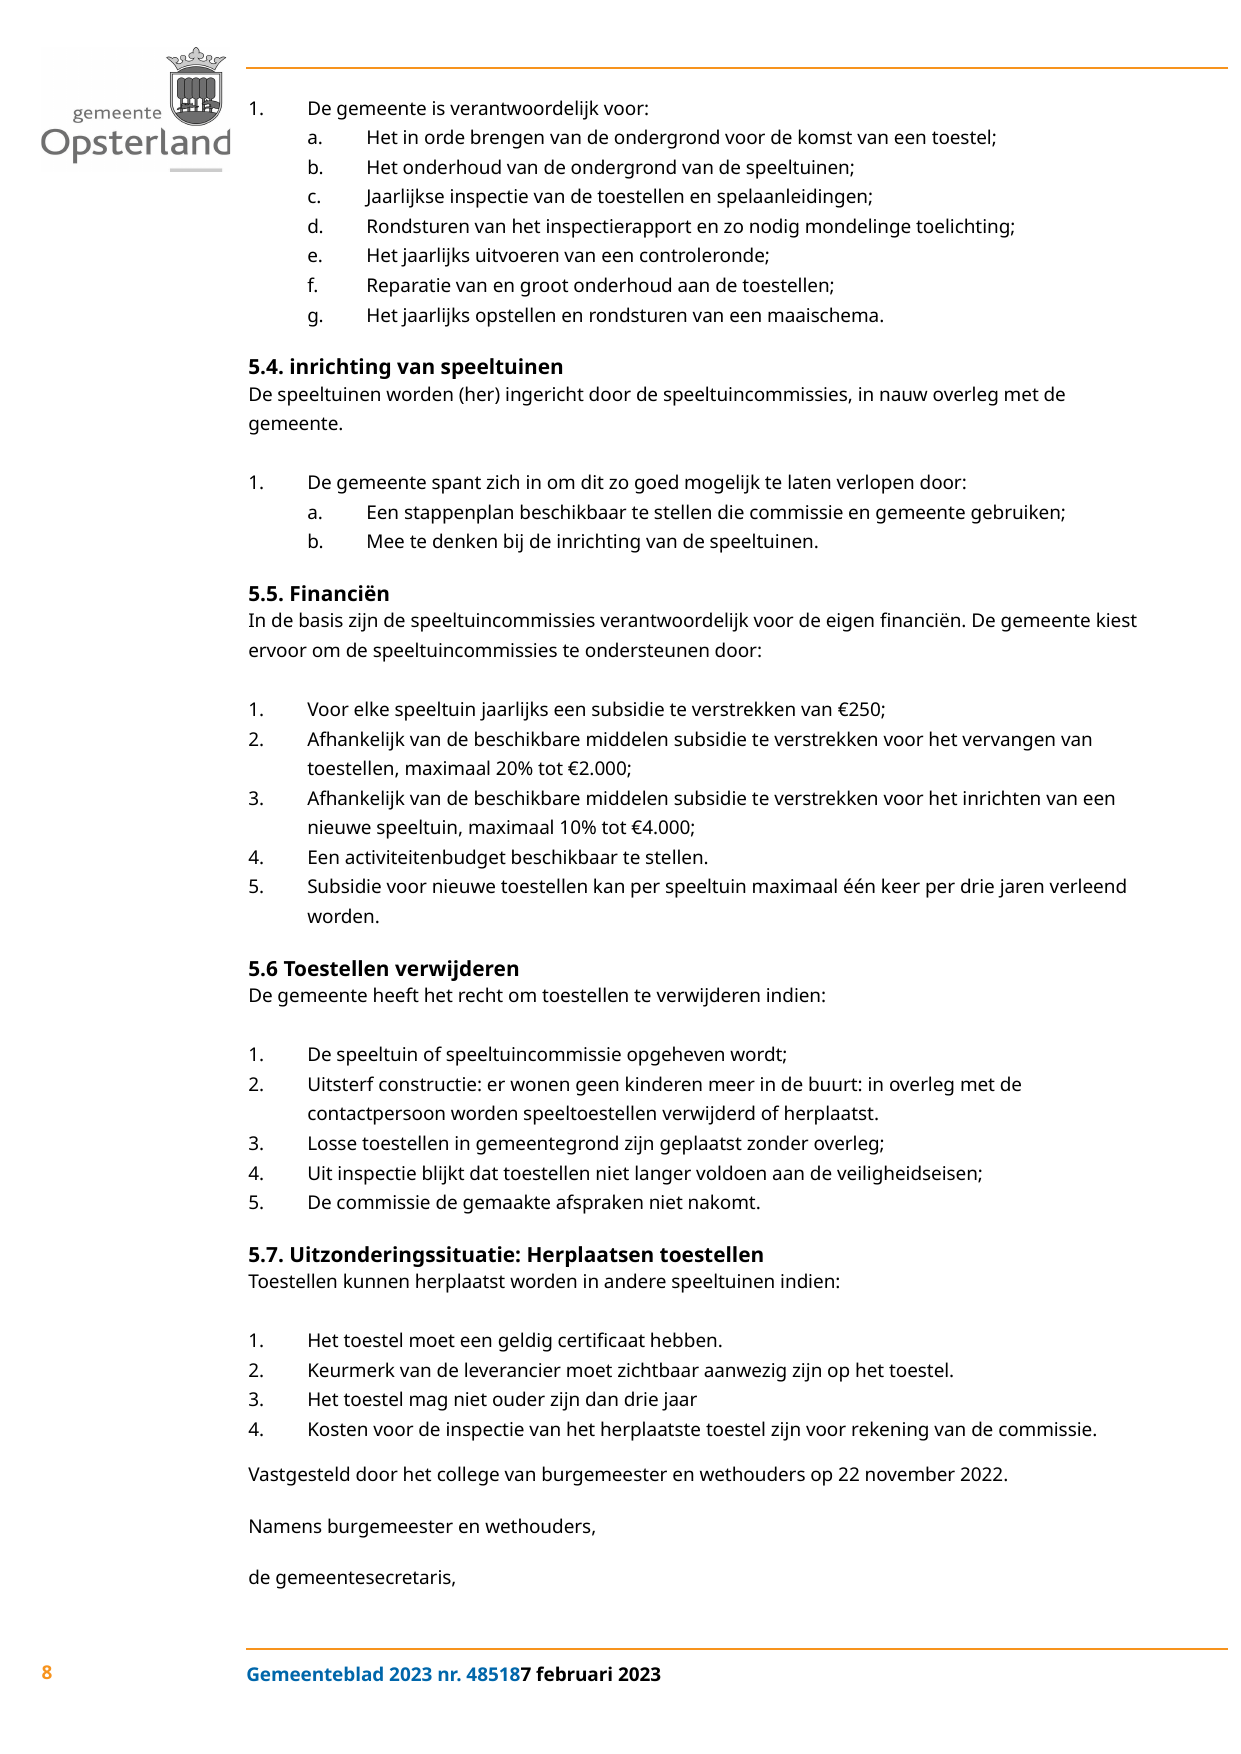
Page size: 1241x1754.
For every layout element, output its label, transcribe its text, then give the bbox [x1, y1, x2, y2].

text 5.7. Uitzonderingssituatie: Herplaatsen toestellen [248, 1240, 1152, 1268]
list Uit inspectie blijkt dat toestellen niet langer voldoen aan de veiligheidseisen; [248, 1160, 1152, 1185]
list Voor elke speeltuin jaarlijks een subsidie te verstrekken van €250; [248, 696, 1152, 722]
list Rondsturen van het inspectierapport en zo nodig mondelinge toelichting; [307, 213, 1152, 239]
list De speeltuin of speeltuincommissie opgeheven wordt; [248, 1041, 1152, 1067]
list Losse toestellen in gemeentegrond zijn geplaatst zonder overleg; [248, 1130, 1152, 1156]
picture [41, 47, 231, 172]
list Jaarlijkse inspectie van de toestellen en spelaanleidingen; [307, 183, 1152, 209]
text Vastgesteld door het college van burgemeester en wethouders op 22 november 2022. [248, 1462, 1152, 1487]
text De gemeente heeft het recht om toestellen te verwijderen indien: [248, 982, 1152, 1008]
list Reparatie van en groot onderhoud aan de toestellen; [307, 272, 1152, 298]
text Namens burgemeester en wethouders, [248, 1513, 1152, 1539]
text In de basis zijn de speeltuincommissies verantwoordelijk voor de eigen financiën. De gemeente kiest ervoor om de speeltuincommissies te ondersteunen door: [248, 607, 1152, 663]
list Een activiteitenbudget beschikbaar te stellen. [248, 844, 1152, 870]
text Toestellen kunnen herplaatst worden in andere speeltuinen indien: [248, 1268, 1152, 1294]
list Keurmerk van de leverancier moet zichtbaar aanwezig zijn op het toestel. [248, 1357, 1152, 1383]
list Het jaarlijks uitvoeren van een controleronde; [307, 243, 1152, 268]
list Kosten voor de inspectie van het herplaatste toestel zijn voor rekening van de commissie. [248, 1416, 1152, 1442]
list Uitsterf constructie: er wonen geen kinderen meer in de buurt: in overleg met de contactpersoon worden speeltoestellen verwijderd of herplaatst. [248, 1071, 1152, 1126]
text De speeltuinen worden (her) ingericht door de speeltuincommissies, in nauw overleg met de gemeente. [248, 381, 1152, 436]
list De gemeente is verantwoordelijk voor: [248, 95, 1152, 121]
list De commissie de gemaakte afspraken niet nakomt. [248, 1189, 1152, 1215]
list Het in orde brengen van de ondergrond voor de komst van een toestel; [307, 124, 1152, 150]
list Het onderhoud van de ondergrond van de speeltuinen; [307, 154, 1152, 180]
list Mee te denken bij de inrichting van de speeltuinen. [307, 529, 1152, 554]
list De gemeente spant zich in om dit zo goed mogelijk te laten verlopen door: [248, 469, 1152, 495]
text de gemeentesecretaris, [248, 1564, 1152, 1590]
list Afhankelijk van de beschikbare middelen subsidie te verstrekken voor het vervangen van toestellen, maximaal 20% tot €2.000; [248, 726, 1152, 781]
list Een stappenplan beschikbaar te stellen die commissie en gemeente gebruiken; [307, 499, 1152, 525]
list Afhankelijk van de beschikbare middelen subsidie te verstrekken voor het inrichten van een nieuwe speeltuin, maximaal 10% tot €4.000; [248, 785, 1152, 840]
text 5.5. Financiën [248, 579, 1152, 607]
list Het jaarlijks opstellen en rondsturen van een maaischema. [307, 302, 1152, 328]
list Het toestel mag niet ouder zijn dan drie jaar [248, 1386, 1152, 1412]
list Subsidie voor nieuwe toestellen kan per speeltuin maximaal één keer per drie jaren verleend worden. [248, 874, 1152, 929]
list Het toestel moet een geldig certificaat hebben. [248, 1327, 1152, 1353]
text 5.4. inrichting van speeltuinen [248, 352, 1152, 381]
text 5.6 Toestellen verwijderen [248, 954, 1152, 982]
